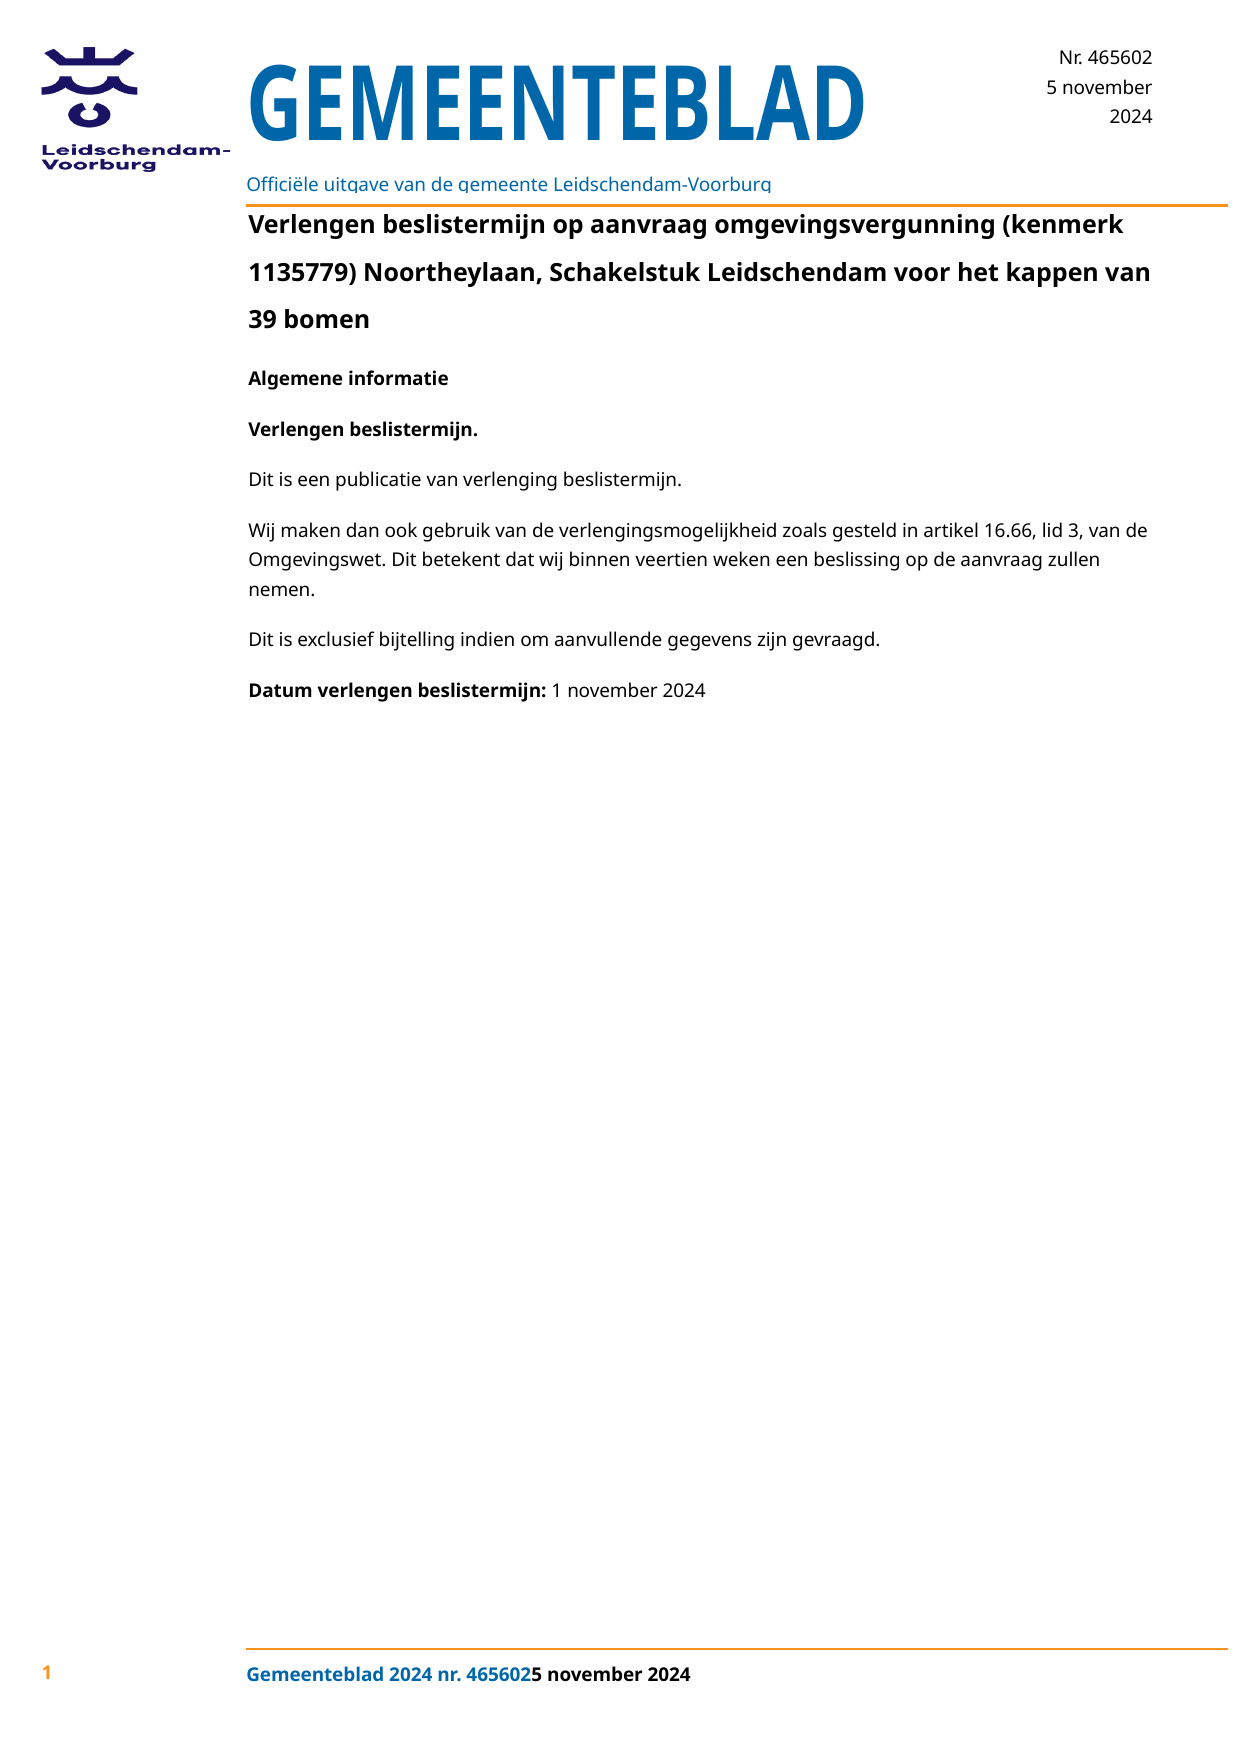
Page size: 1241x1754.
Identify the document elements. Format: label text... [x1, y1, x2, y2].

text Datum verlengen beslistermijn: 1 november 2024 [248, 677, 1152, 702]
text Dit is exclusief bijtelling indien om aanvullende gegevens zijn gevraagd. [248, 626, 1152, 652]
picture [41, 47, 231, 172]
text Dit is een publicatie van verlenging beslistermijn. [248, 466, 1152, 492]
text Wij maken dan ook gebruik van de verlengingsmogelijkheid zoals gesteld in artikel 16.66, lid 3, van de Omgevingswet. Dit betekent dat wij binnen veertien weken een beslissing op de aanvraag zullen nemen. [248, 517, 1152, 602]
text Algemene informatie [248, 366, 1152, 391]
text Verlengen beslistermijn. [248, 416, 1152, 442]
text Verlengen beslistermijn op aanvraag omgevingsvergunning (kenmerk 1135779) Noortheylaan, Schakelstuk Leidschendam voor het kappen van 39 bomen [248, 207, 1152, 336]
